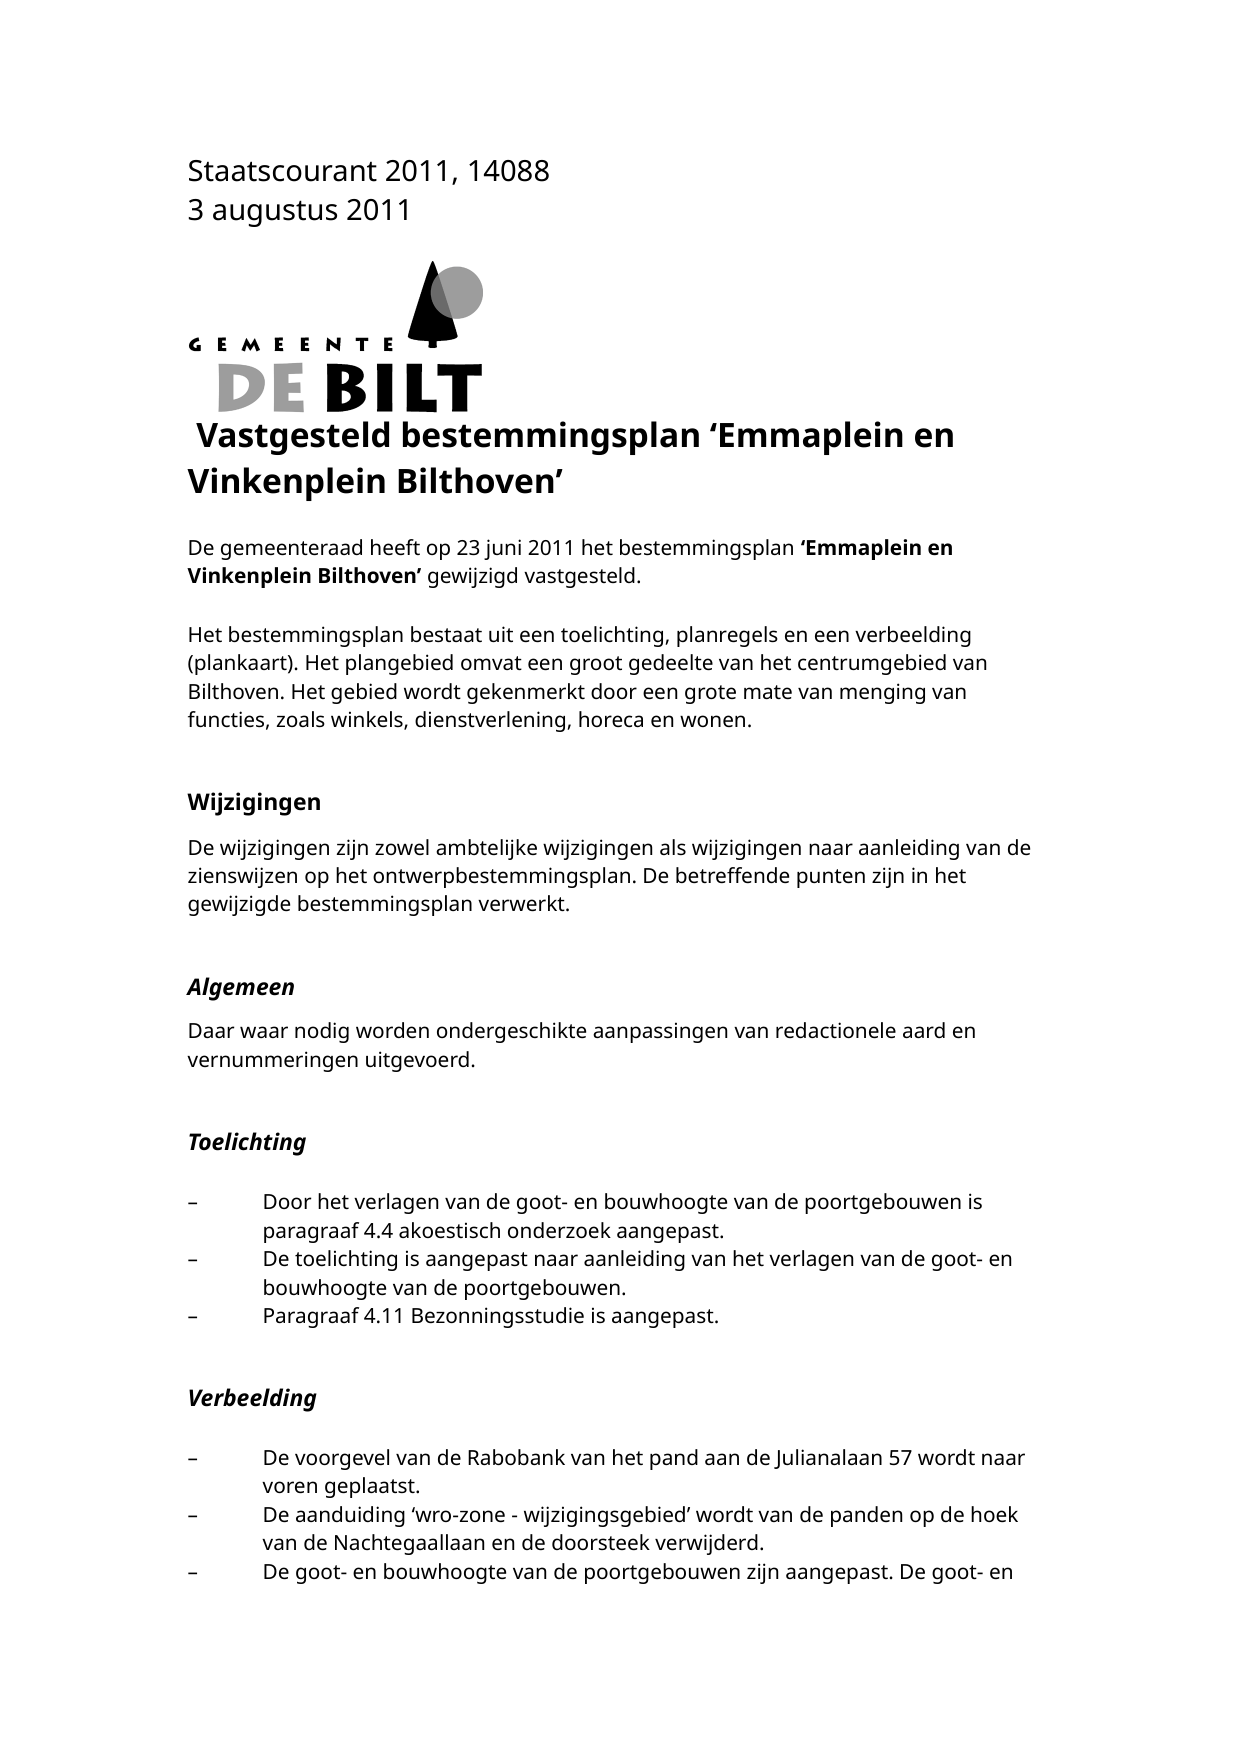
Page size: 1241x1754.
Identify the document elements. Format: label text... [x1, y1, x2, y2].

list De goot- en bouwhoogte van de poortgebouwen zijn aangepast. De goot- en [187, 1557, 1053, 1585]
text Staatscourant 2011, 14088 [187, 150, 1053, 190]
text 3 augustus 2011 [187, 190, 1053, 229]
subtitle Toelichting [187, 1126, 1053, 1157]
text Het bestemmingsplan bestaat uit een toelichting, planregels en een verbeelding (plankaart). Het plangebied omvat een groot gedeelte van het centrumgebied van Bilthoven. Het gebied wordt gekenmerkt door een grote mate van menging van functies, zoals winkels, dienstverlening, horeca en wonen. [187, 620, 1053, 734]
subtitle Algemeen [187, 970, 1053, 1002]
list Door het verlagen van de goot- en bouwhoogte van de poortgebouwen is paragraaf 4.4 akoestisch onderzoek aangepast. [187, 1187, 1053, 1244]
text De gemeenteraad heeft op 23 juni 2011 het bestemmingsplan ‘Emmaplein en Vinkenplein Bilthoven’ gewijzigd vastgesteld. [187, 533, 1053, 590]
list De aanduiding ‘wro-zone - wijzigingsgebied’ wordt van de panden op de hoek van de Nachtegaallaan en de doorsteek verwijderd. [187, 1500, 1053, 1557]
picture [187, 258, 484, 413]
subtitle Vastgesteld bestemmingsplan ‘Emmaplein en Vinkenplein Bilthoven’ [187, 271, 1053, 503]
text Daar waar nodig worden ondergeschikte aanpassingen van redactionele aard en vernummeringen uitgevoerd. [187, 1017, 1053, 1073]
list Paragraaf 4.11 Bezonningsstudie is aangepast. [187, 1301, 1053, 1329]
list De voorgevel van de Rabobank van het pand aan de Julianalaan 57 wordt naar voren geplaatst. [187, 1443, 1053, 1500]
subtitle Verbeelding [187, 1382, 1053, 1413]
list De toelichting is aangepast naar aanleiding van het verlagen van de goot- en bouwhoogte van de poortgebouwen. [187, 1244, 1053, 1301]
subtitle Wijzigingen [187, 786, 1053, 818]
text De wijzigingen zijn zowel ambtelijke wijzigingen als wijzigingen naar aanleiding van de zienswijzen op het ontwerpbestemmingsplan. De betreffende punten zijn in het gewijzigde bestemmingsplan verwerkt. [187, 833, 1053, 918]
